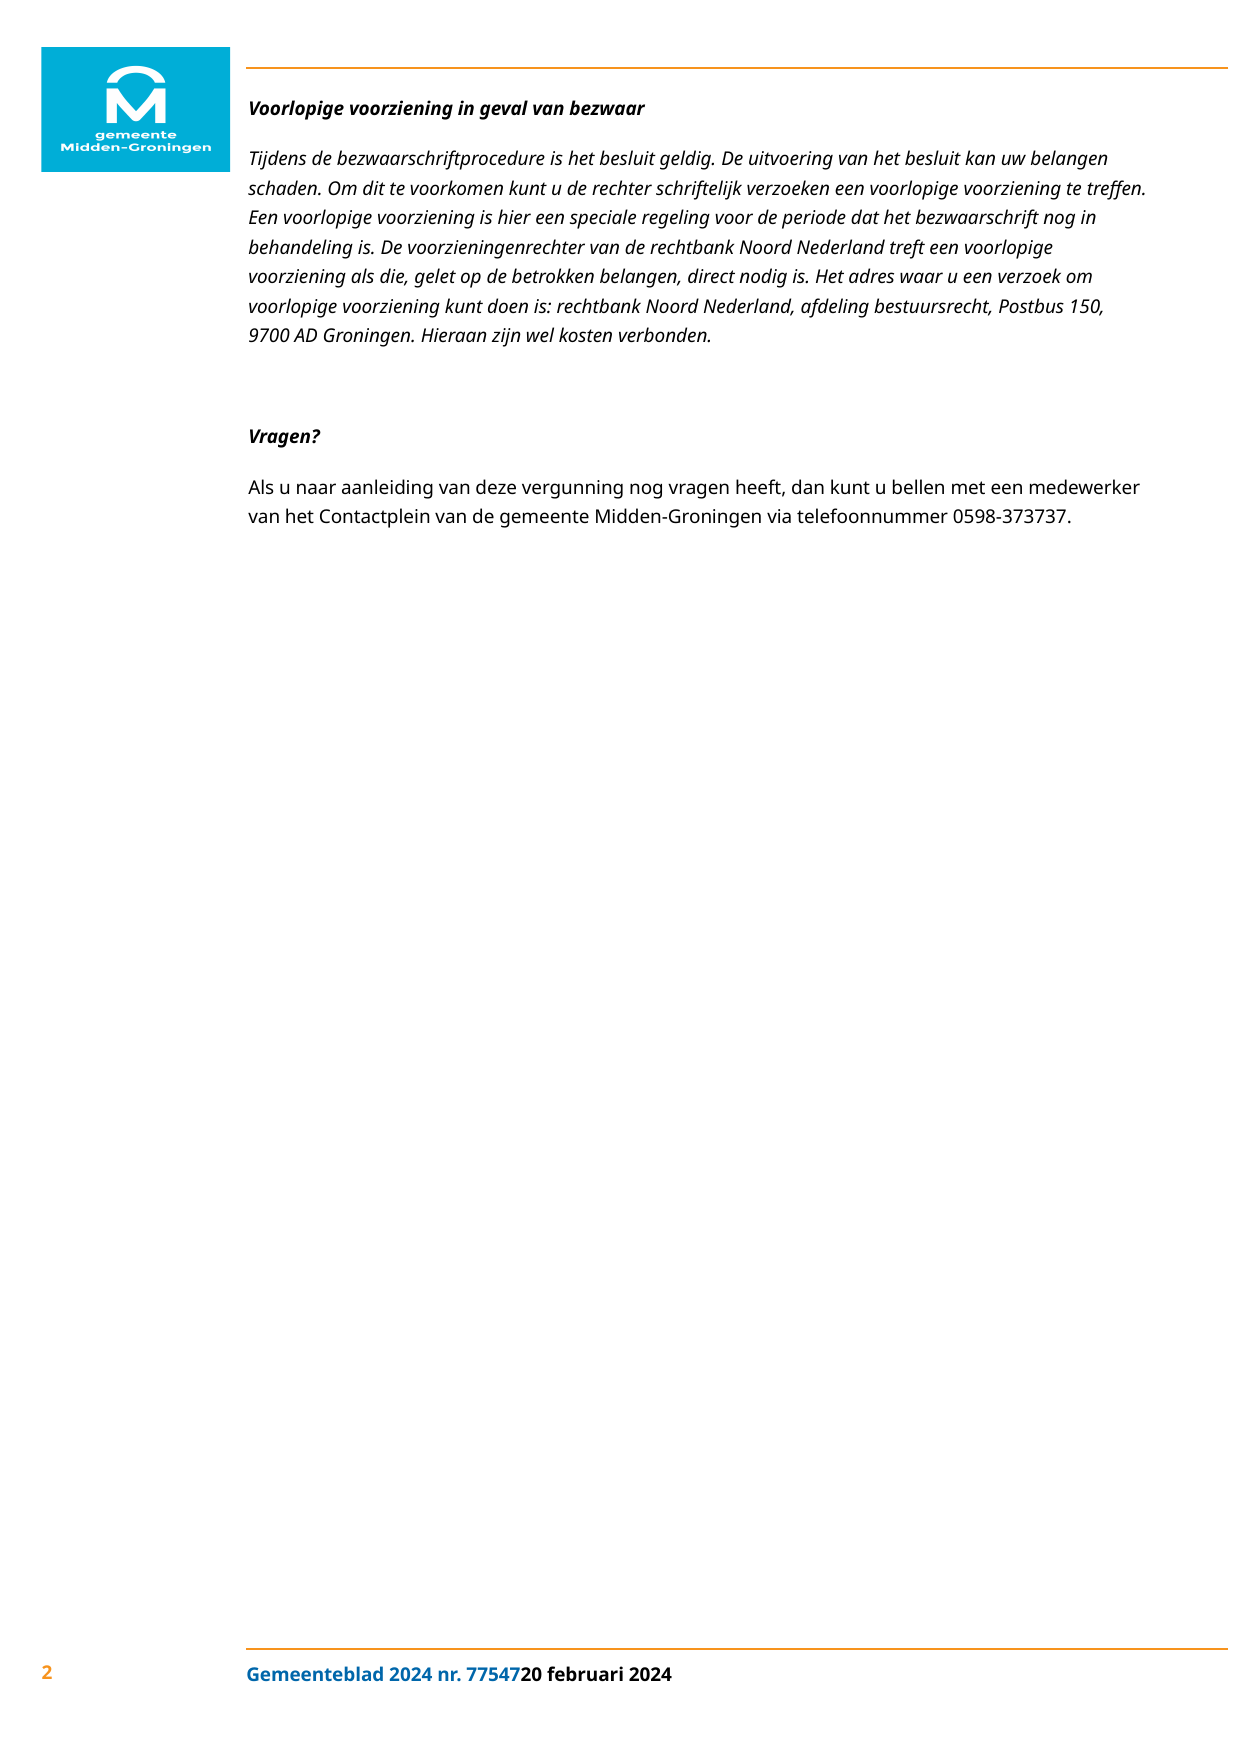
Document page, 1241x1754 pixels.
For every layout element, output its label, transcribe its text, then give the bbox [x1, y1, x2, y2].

picture [108, 66, 164, 82]
text Als u naar aanleiding van deze vergunning nog vragen heeft, dan kunt u bellen met een medewerker van het Contactplein van de gemeente Midden-Groningen via telefoonnummer 0598-373737. [248, 474, 1152, 529]
picture [107, 89, 165, 122]
picture [184, 146, 190, 153]
text Tijdens de bezwaarschriftprocedure is het besluit geldig. De uitvoering van het besluit kan uw belangen schaden. Om dit te voorkomen kunt u de rechter schriftelijk verzoeken een voorlopige voorziening te treffen. Een voorlopige voorziening is hier een speciale regeling voor de periode dat het bezwaarschrift nog in behandeling is. De voorzieningenrechter van de rechtbank Noord Nederland treft een voorlopige voorziening als die, gelet op de betrokken belangen, direct nodig is. Het adres waar u een verzoek om voorlopige voorziening kunt doen is: rechtbank Noord Nederland, afdeling bestuursrecht, Postbus 150, 9700 AD Groningen. Hieraan zijn wel kosten verbonden. [248, 145, 1152, 348]
text Vragen? [248, 423, 1152, 449]
text Voorlopige voorziening in geval van bezwaar [248, 95, 1152, 121]
